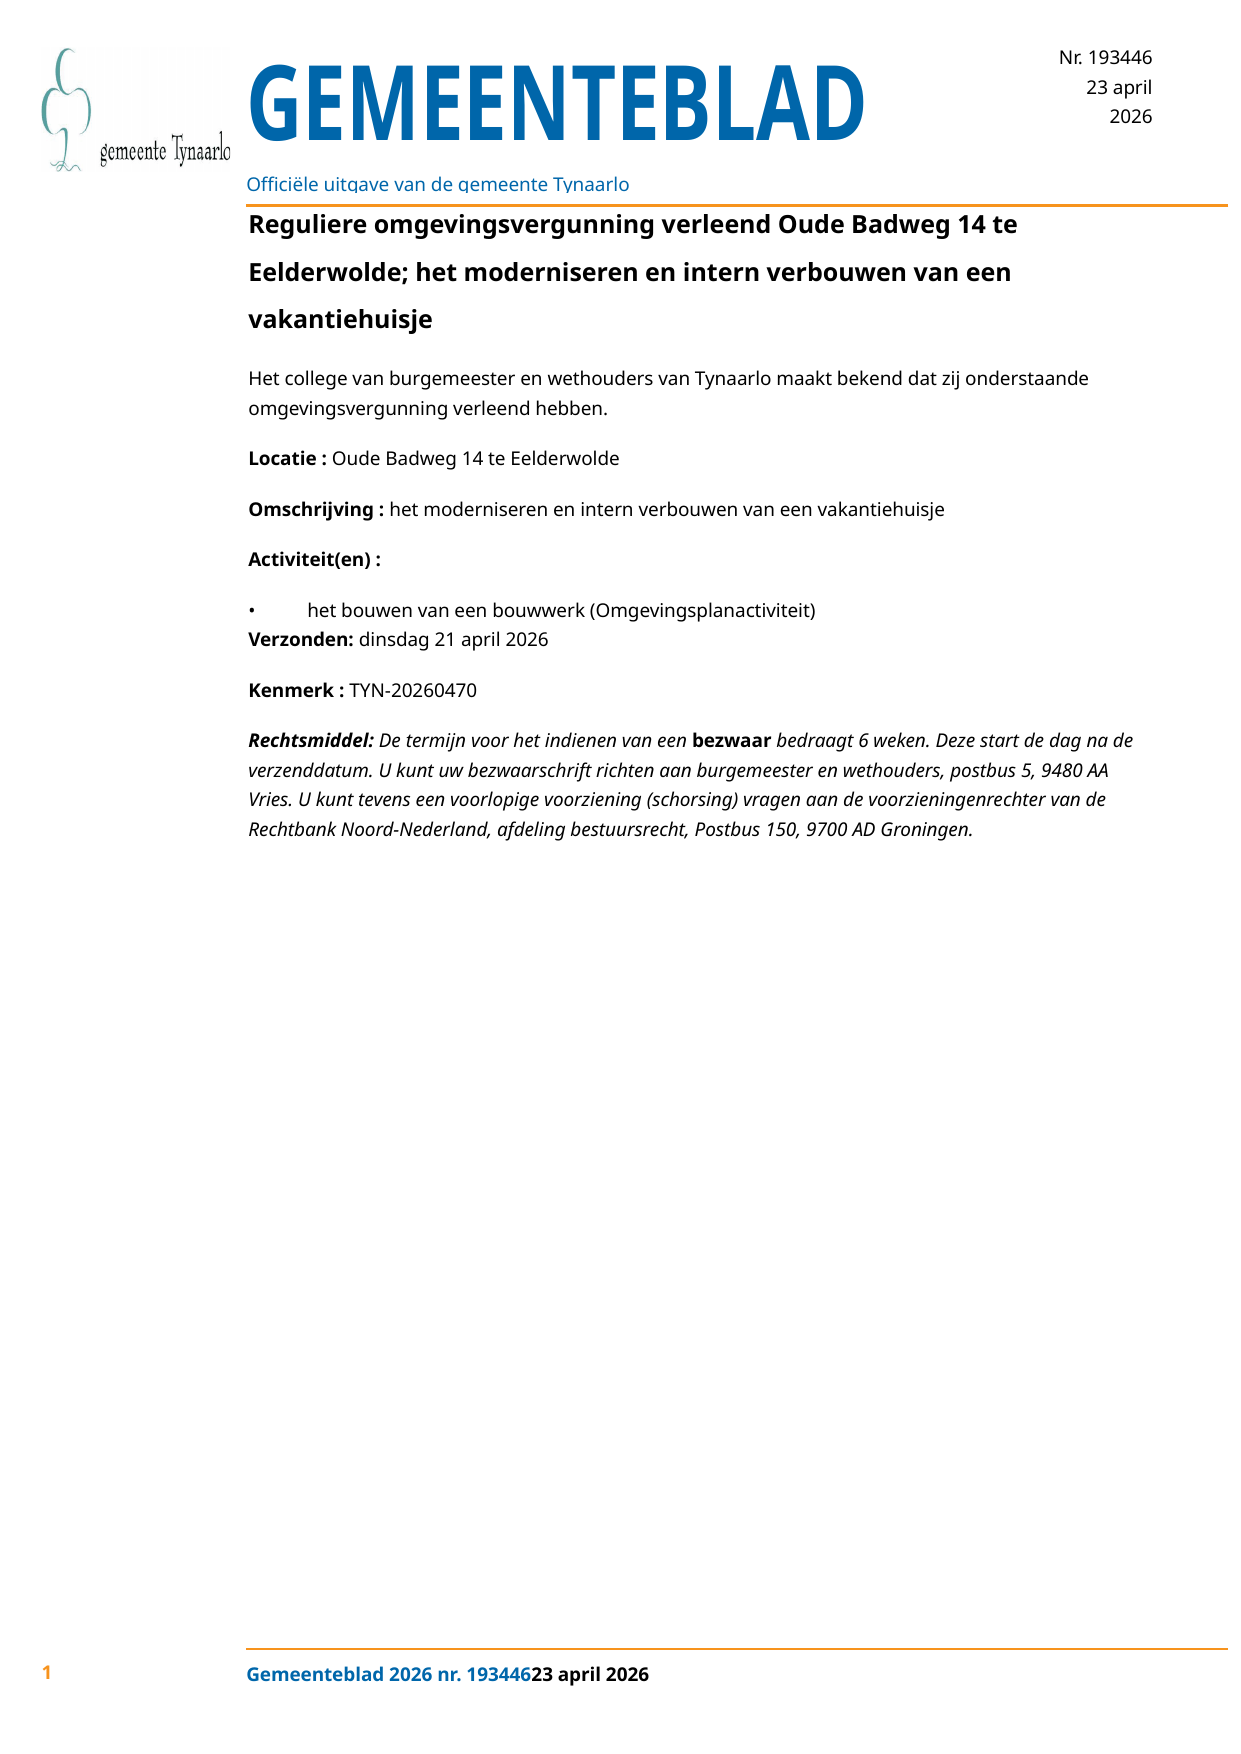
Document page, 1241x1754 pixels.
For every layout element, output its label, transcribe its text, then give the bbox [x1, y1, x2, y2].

text Verzonden: dinsdag 21 april 2026 [248, 626, 1152, 652]
text Het college van burgemeester en wethouders van Tynaarlo maakt bekend dat zij onderstaande omgevingsvergunning verleend hebben. [248, 366, 1152, 421]
text Kenmerk : TYN-20260470 [248, 677, 1152, 702]
text Locatie : Oude Badweg 14 te Eelderwolde [248, 446, 1152, 471]
list het bouwen van een bouwwerk (Omgevingsplanactiviteit) [248, 597, 1152, 622]
picture [41, 47, 231, 172]
text Reguliere omgevingsvergunning verleend Oude Badweg 14 te Eelderwolde; het moderniseren en intern verbouwen van een vakantiehuisje [248, 207, 1152, 336]
text Activiteit(en) : [248, 546, 1152, 572]
text Omschrijving : het moderniseren en intern verbouwen van een vakantiehuisje [248, 496, 1152, 522]
text Rechtsmiddel: De termijn voor het indienen van een bezwaar bedraagt 6 weken. Deze start de dag na de verzenddatum. U kunt uw bezwaarschrift richten aan burgemeester en wethouders, postbus 5, 9480 AA Vries. U kunt tevens een voorlopige voorziening (schorsing) vragen aan de voorzieningenrechter van de Rechtbank Noord-Nederland, afdeling bestuursrecht, Postbus 150, 9700 AD Groningen. [248, 727, 1152, 842]
